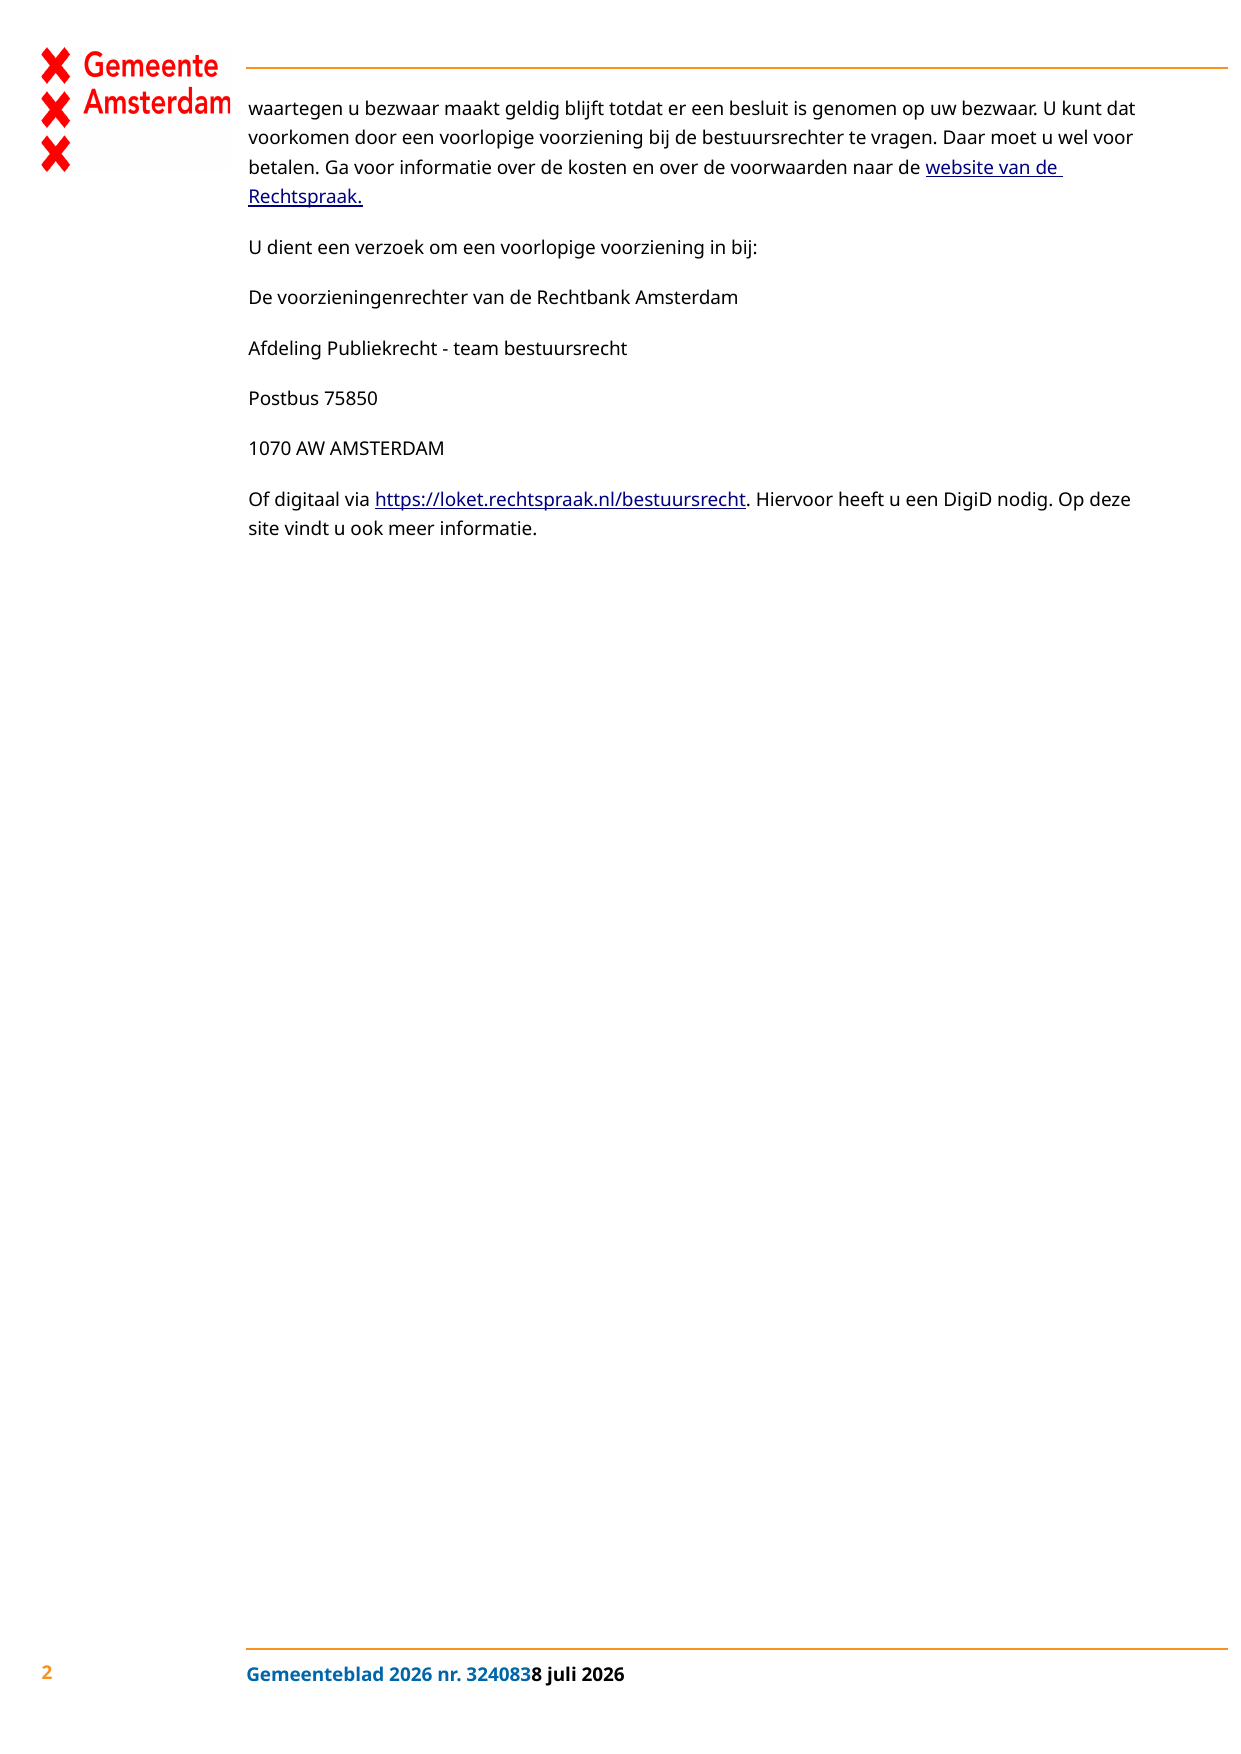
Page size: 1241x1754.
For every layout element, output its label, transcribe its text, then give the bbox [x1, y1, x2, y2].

text De voorzieningenrechter van de Rechtbank Amsterdam [248, 284, 1152, 310]
text Of digitaal via https://loket.rechtspraak.nl/bestuursrecht. Hiervoor heeft u een DigiD nodig. Op deze site vindt u ook meer informatie. [248, 486, 1152, 541]
text U dient een verzoek om een voorlopige voorziening in bij: [248, 234, 1152, 260]
picture [41, 47, 231, 172]
text Afdeling Publiekrecht - team bestuursrecht [248, 335, 1152, 361]
text Postbus 75850 [248, 385, 1152, 411]
text 1070 AW AMSTERDAM [248, 436, 1152, 461]
text waartegen u bezwaar maakt geldig blijft totdat er een besluit is genomen op uw bezwaar. U kunt dat voorkomen door een voorlopige voorziening bij de bestuursrechter te vragen. Daar moet u wel voor betalen. Ga voor informatie over de kosten en over de voorwaarden naar de website van de Rechtspraak. [248, 95, 1152, 209]
